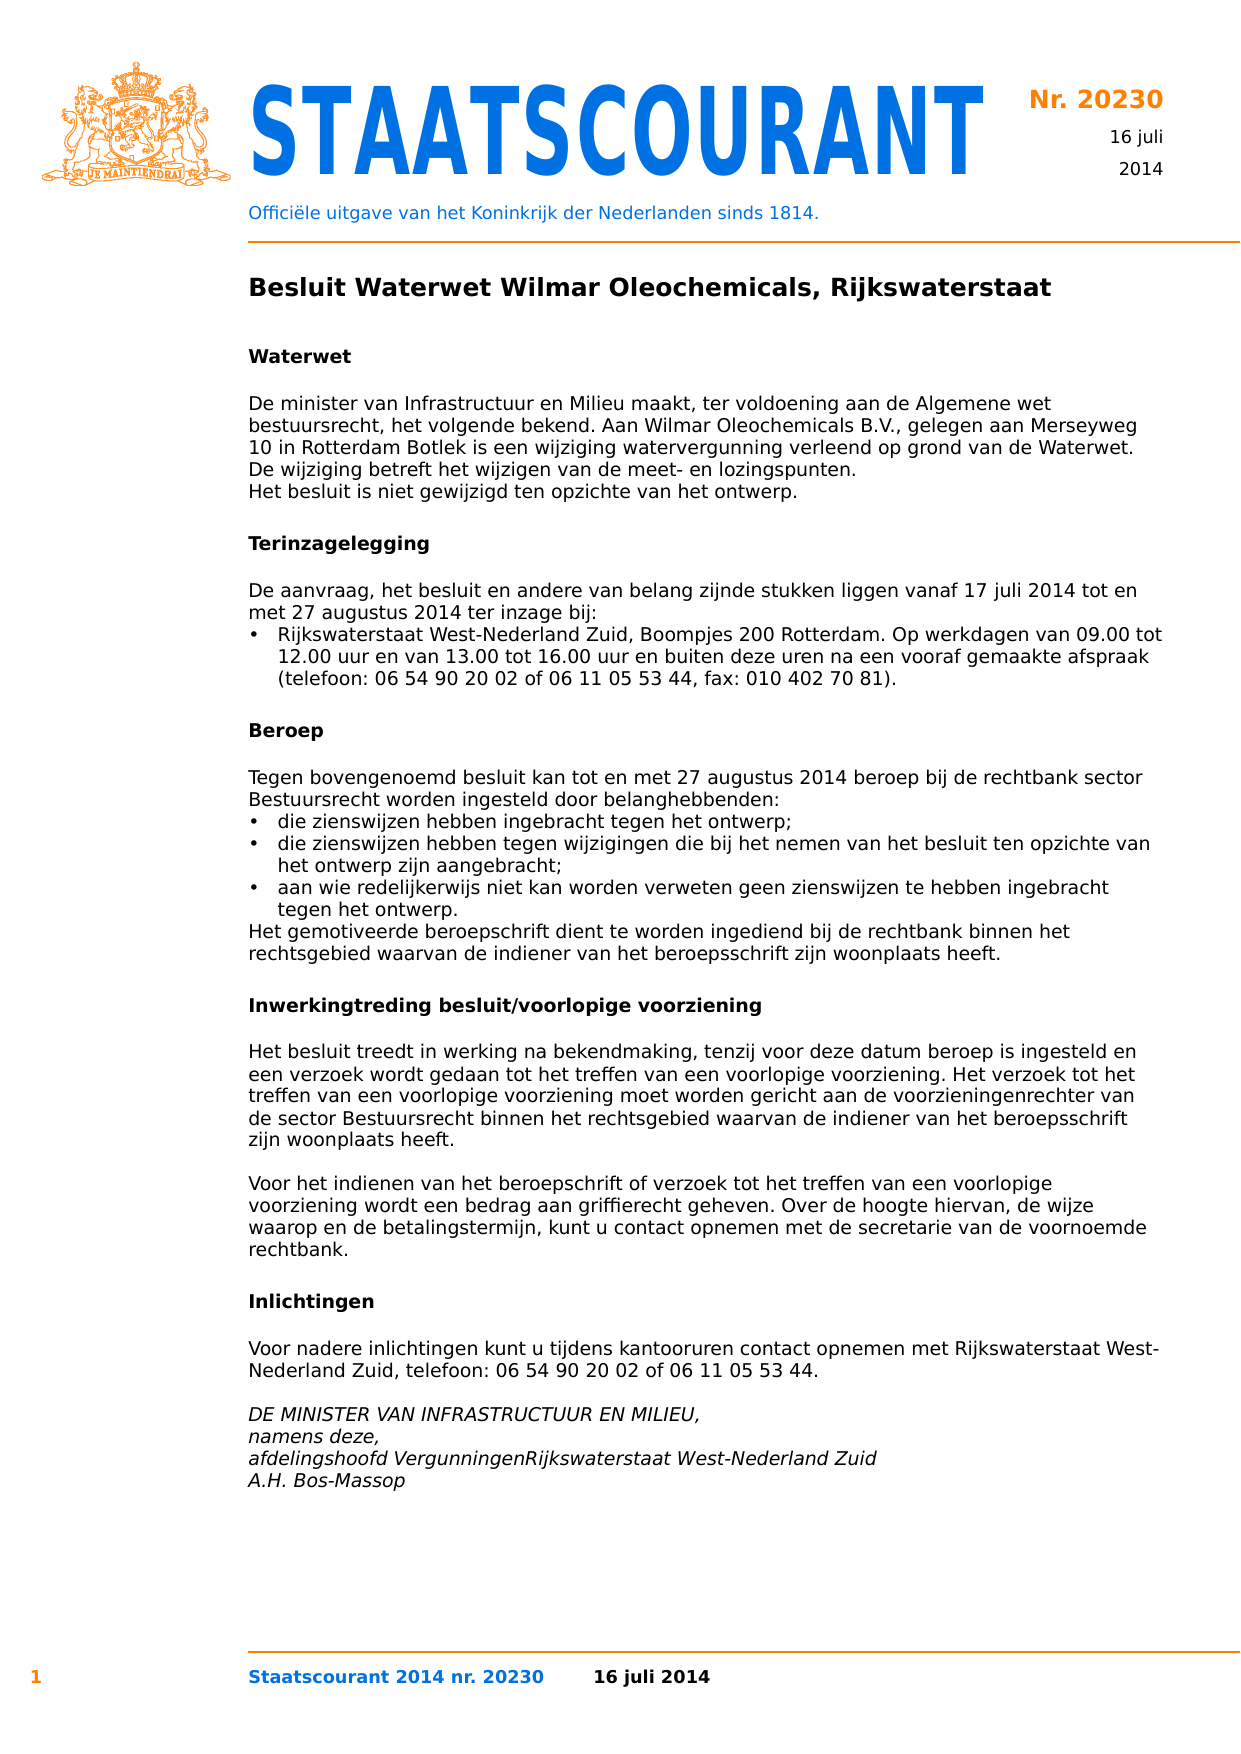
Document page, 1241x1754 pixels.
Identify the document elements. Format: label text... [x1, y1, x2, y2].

table_header STAATSCOURANT [248, 62, 998, 203]
text • die zienswijzen hebben ingebracht tegen het ontwerp; [248, 811, 1163, 833]
text • Rijkswaterstaat West-Nederland Zuid, Boompjes 200 Rotterdam. Op werkdagen van 09.00 tot 12.00 uur en van 13.00 tot 16.00 uur en buiten deze uren na een vooraf gemaakte afspraak (telefoon: 06 54 90 20 02 of 06 11 05 53 44, fax: 010 402 70 81). [248, 624, 1163, 690]
table_header [25, 62, 248, 241]
text Tegen bovengenoemd besluit kan tot en met 27 augustus 2014 beroep bij de rechtbank sector Bestuursrecht worden ingesteld door belanghebbenden: [248, 767, 1163, 811]
subtitle Inwerkingtreding besluit/voorlopige voorziening [248, 994, 1163, 1016]
text • die zienswijzen hebben tegen wijzigingen die bij het nemen van het besluit ten opzichte van het ontwerp zijn aangebracht; [248, 833, 1163, 877]
subtitle Terinzagelegging [248, 533, 1163, 555]
text De aanvraag, het besluit en andere van belang zijnde stukken liggen vanaf 17 juli 2014 tot en met 27 augustus 2014 ter inzage bij: [248, 580, 1163, 624]
table_cell Officiële uitgave van het Koninkrijk der Nederlanden sinds 1814. [248, 203, 1240, 241]
text Voor het indienen van het beroepschrift of verzoek tot het treffen van een voorlopige voorziening wordt een bedrag aan griffierecht geheven. Over de hoogte hiervan, de wijze waarop en de betalingstermijn, kunt u contact opnemen met de secretarie van de voornoemde rechtbank. [248, 1173, 1163, 1261]
table_header Nr. 20230 [998, 62, 1240, 121]
subtitle Waterwet [248, 346, 1163, 368]
text Het besluit is niet gewijzigd ten opzichte van het ontwerp. [248, 481, 1163, 503]
text DE MINISTER VAN INFRASTRUCTUUR EN MILIEU, namens deze, afdelingshoofd VergunningenRijkswaterstaat West-Nederland Zuid A.H. Bos-Massop [248, 1404, 1163, 1492]
subtitle Inlichtingen [248, 1291, 1163, 1313]
picture [41, 62, 231, 186]
table_cell 2014 [998, 153, 1240, 203]
text Het besluit treedt in werking na bekendmaking, tenzij voor deze datum beroep is ingesteld en een verzoek wordt gedaan tot het treffen van een voorlopige voorziening. Het verzoek tot het treffen van een voorlopige voorziening moet worden gericht aan de voorzieningenrechter van de sector Bestuursrecht binnen het rechtsgebied waarvan de indiener van het beroepsschrift zijn woonplaats heeft. [248, 1041, 1163, 1151]
subtitle Beroep [248, 720, 1163, 742]
text Het gemotiveerde beroepschrift dient te worden ingediend bij de rechtbank binnen het rechtsgebied waarvan de indiener van het beroepsschrift zijn woonplaats heeft. [248, 921, 1163, 964]
table_cell 16 juli [998, 121, 1240, 153]
text Voor nadere inlichtingen kunt u tijdens kantooruren contact opnemen met Rijkswaterstaat West-Nederland Zuid, telefoon: 06 54 90 20 02 of 06 11 05 53 44. [248, 1338, 1163, 1382]
subtitle Besluit Waterwet Wilmar Oleochemicals, Rijkswaterstaat [248, 273, 1163, 302]
text • aan wie redelijkerwijs niet kan worden verweten geen zienswijzen te hebben ingebracht tegen het ontwerp. [248, 877, 1163, 921]
text De minister van Infrastructuur en Milieu maakt, ter voldoening aan de Algemene wet bestuursrecht, het volgende bekend. Aan Wilmar Oleochemicals B.V., gelegen aan Merseyweg 10 in Rotterdam Botlek is een wijziging watervergunning verleend op grond van de Waterwet. De wijziging betreft het wijzigen van de meet- en lozingspunten. [248, 393, 1163, 481]
